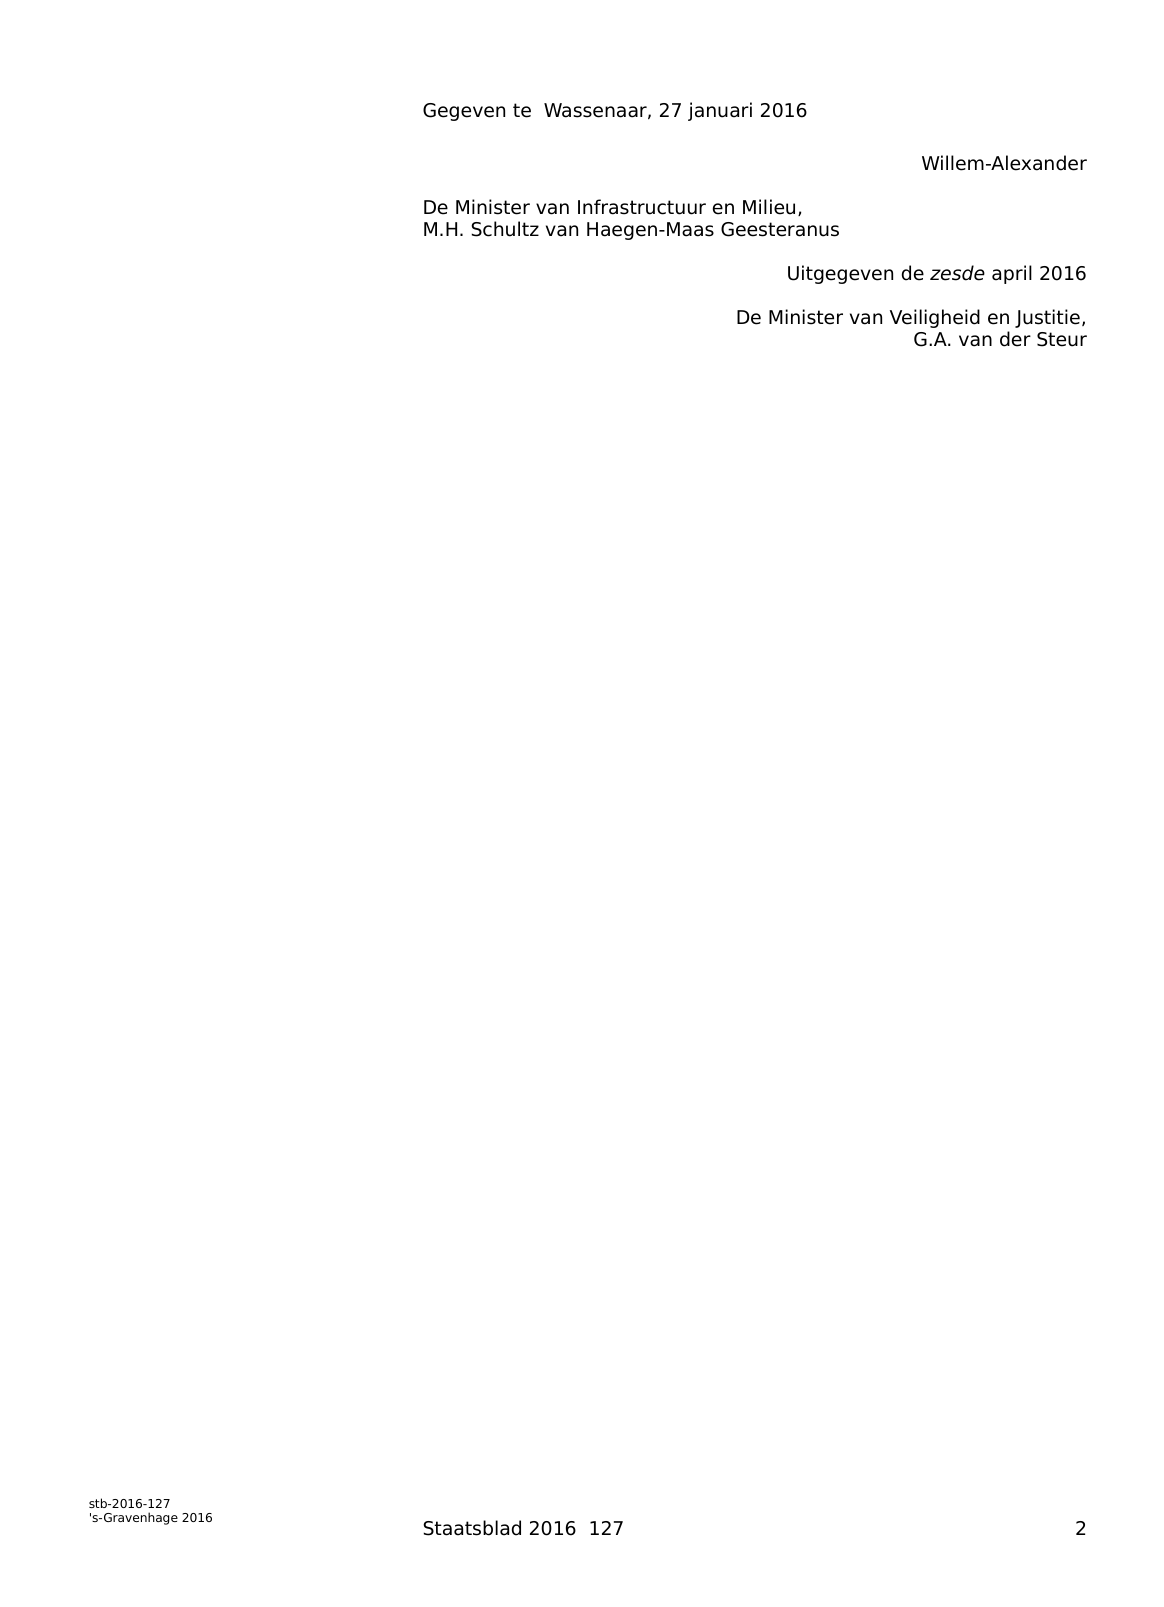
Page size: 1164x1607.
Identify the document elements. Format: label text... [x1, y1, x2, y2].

text De Minister van Veiligheid en Justitie, G.A. van der Steur [422, 307, 1087, 351]
text 's-Gravenhage 2016 [88, 1511, 323, 1525]
text stb-2016-127 [88, 1497, 323, 1511]
text Uitgegeven de zesde april 2016 [422, 263, 1087, 285]
text Gegeven te Wassenaar, 27 januari 2016 [422, 100, 1087, 122]
text De Minister van Infrastructuur en Milieu, M.H. Schultz van Haegen-Maas Geesteranus [422, 197, 1087, 241]
text Willem-Alexander [422, 152, 1087, 174]
